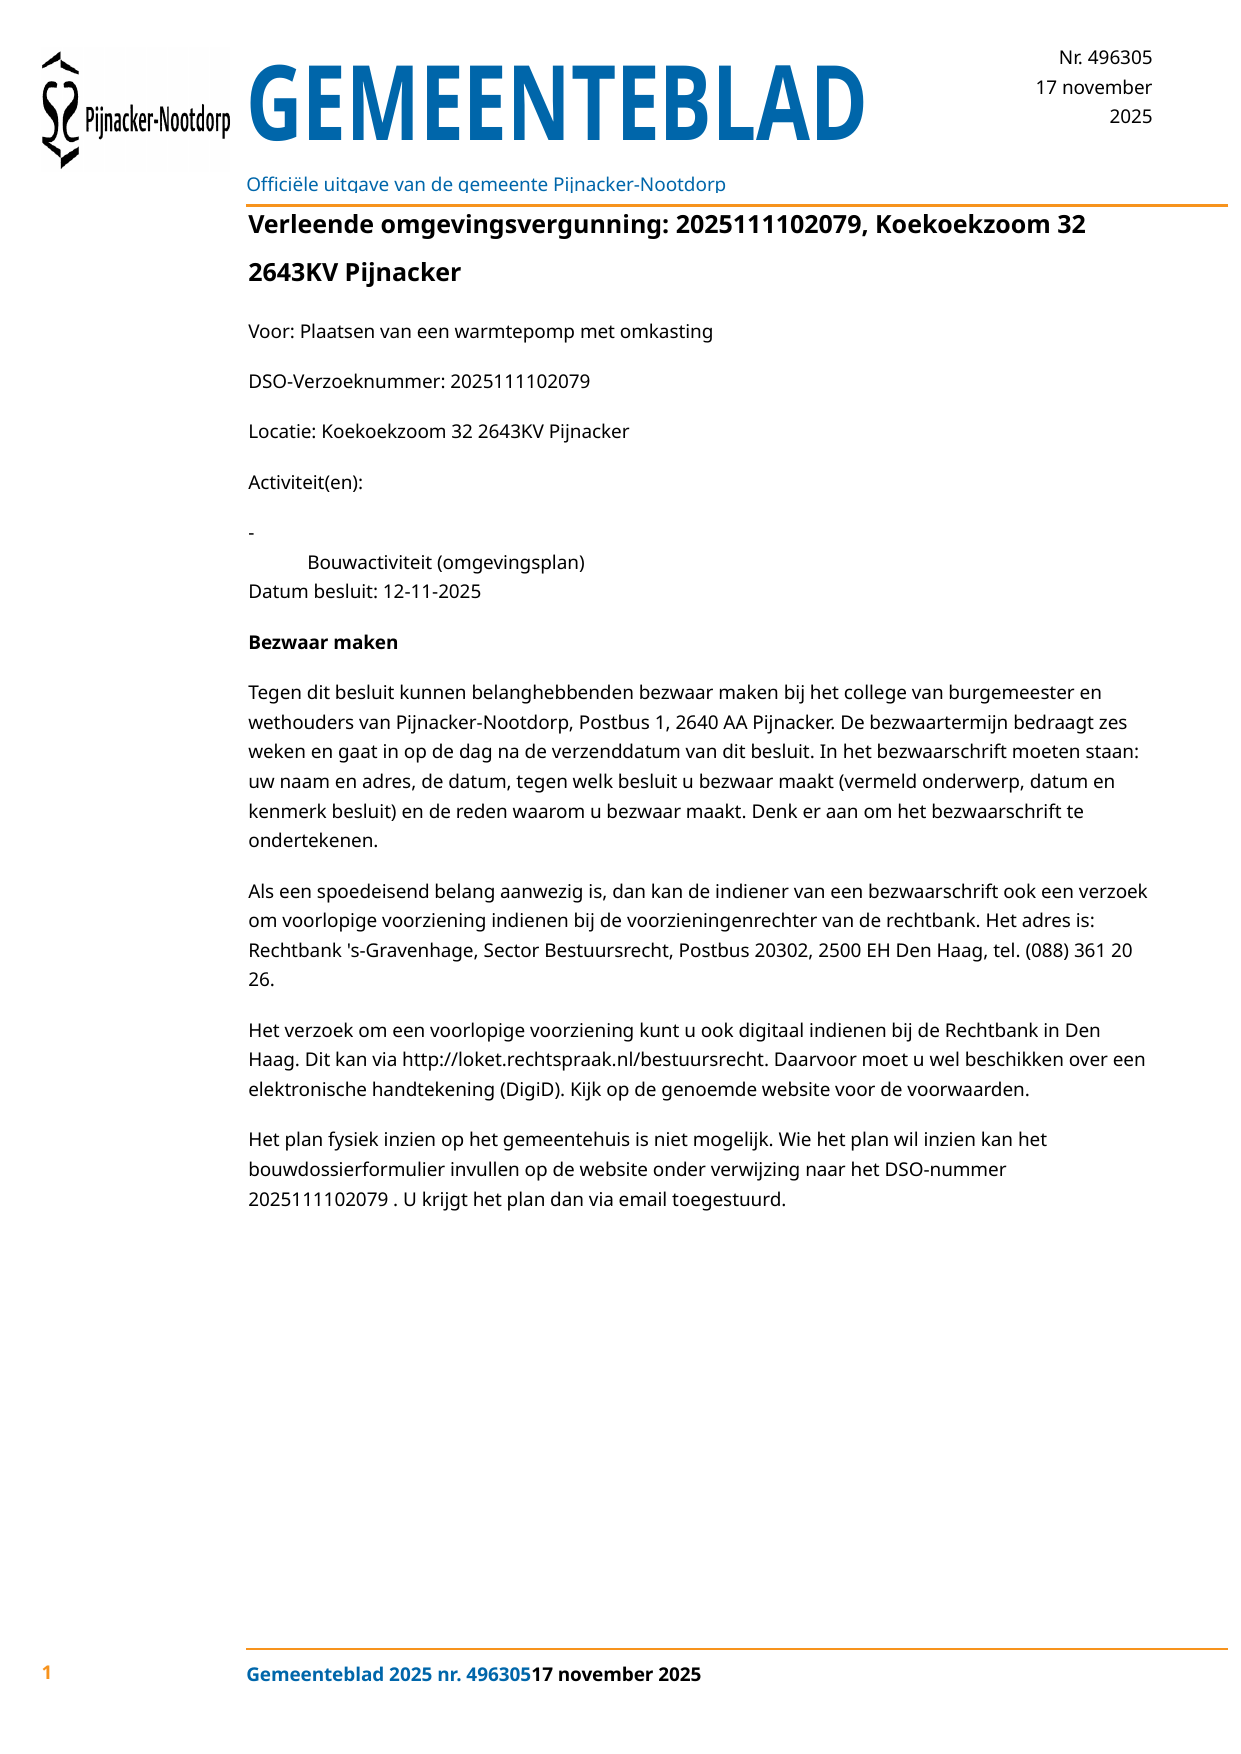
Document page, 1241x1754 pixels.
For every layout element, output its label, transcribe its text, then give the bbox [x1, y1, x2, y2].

text DSO-Verzoeknummer: 2025111102079 [248, 368, 1152, 394]
text Tegen dit besluit kunnen belanghebbenden bezwaar maken bij het college van burgemeester en wethouders van Pijnacker-Nootdorp, Postbus 1, 2640 AA Pijnacker. De bezwaartermijn bedraagt zes weken en gaat in op de dag na de verzenddatum van dit besluit. In het bezwaarschrift moeten staan: uw naam en adres, de datum, tegen welk besluit u bezwaar maakt (vermeld onderwerp, datum en kenmerk besluit) en de reden waarom u bezwaar maakt. Denk er aan om het bezwaarschrift te ondertekenen. [248, 679, 1152, 853]
text Als een spoedeisend belang aanwezig is, dan kan de indiener van een bezwaarschrift ook een verzoek om voorlopige voorziening indienen bij de voorzieningenrechter van de rechtbank. Het adres is: Rechtbank 's-Gravenhage, Sector Bestuursrecht, Postbus 20302, 2500 EH Den Haag, tel. (088) 361 20 26. [248, 878, 1152, 992]
text Het plan fysiek inzien op het gemeentehuis is niet mogelijk. Wie het plan wil inzien kan het bouwdossierformulier invullen op de website onder verwijzing naar het DSO-nummer 2025111102079 . U krijgt het plan dan via email toegestuurd. [248, 1127, 1152, 1212]
list Bouwactiviteit (omgevingsplan) [248, 549, 1152, 575]
text Datum besluit: 12-11-2025 [248, 579, 1152, 604]
text Het verzoek om een voorlopige voorziening kunt u ook digitaal indienen bij de Rechtbank in Den Haag. Dit kan via http://loket.rechtspraak.nl/bestuursrecht. Daarvoor moet u wel beschikken over een elektronische handtekening (DigiD). Kijk op de genoemde website voor de voorwaarden. [248, 1017, 1152, 1102]
text Locatie: Koekoekzoom 32 2643KV Pijnacker [248, 419, 1152, 444]
picture [41, 47, 231, 172]
text Bezwaar maken [248, 629, 1152, 655]
text Activiteit(en): [248, 469, 1152, 495]
text Voor: Plaatsen van een warmtepomp met omkasting [248, 318, 1152, 344]
text Verleende omgevingsvergunning: 2025111102079, Koekoekzoom 32 2643KV Pijnacker [248, 207, 1152, 288]
